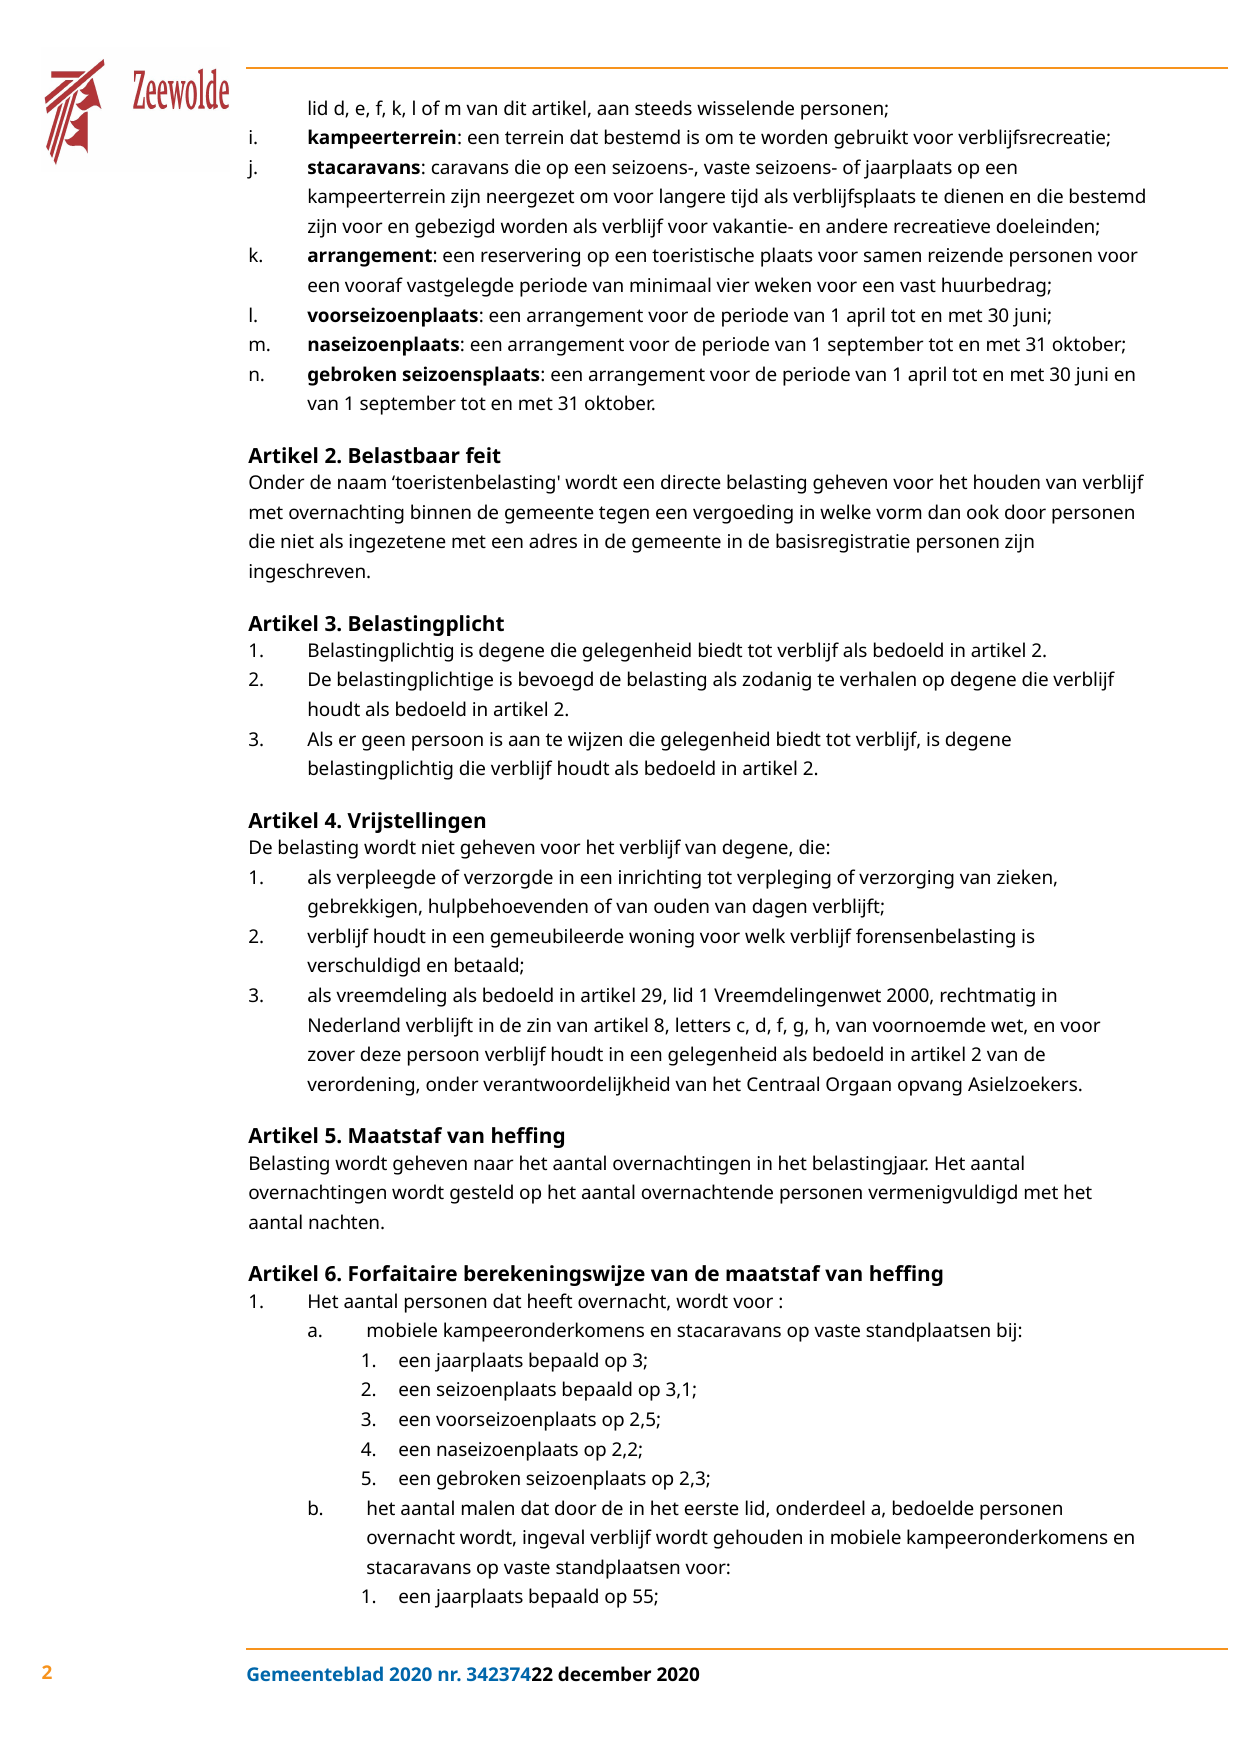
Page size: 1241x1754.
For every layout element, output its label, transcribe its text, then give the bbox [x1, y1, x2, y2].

list verblijf houdt in een gemeubileerde woning voor welk verblijf forensenbelasting is verschuldigd en betaald; [248, 923, 1152, 978]
list een seizoenplaats bepaald op 3,1; [361, 1377, 1152, 1402]
text De belasting wordt niet geheven voor het verblijf van degene, die: [248, 834, 1152, 860]
list een gebroken seizoenplaats op 2,3; [361, 1465, 1152, 1491]
picture [41, 47, 231, 172]
list gebroken seizoensplaats: een arrangement voor de periode van 1 april tot en met 30 juni en van 1 september tot en met 31 oktober. [248, 361, 1152, 416]
list stacaravans: caravans die op een seizoens-, vaste seizoens- of jaarplaats op een kampeerterrein zijn neergezet om voor langere tijd als verblijfsplaats te dienen en die bestemd zijn voor en gebezigd worden als verblijf voor vakantie- en andere recreatieve doeleinden; [248, 154, 1152, 239]
list voorseizoenplaats: een arrangement voor de periode van 1 april tot en met 30 juni; [248, 302, 1152, 328]
list Belastingplichtig is degene die gelegenheid biedt tot verblijf als bedoeld in artikel 2. [248, 637, 1152, 663]
text Artikel 3. Belastingplicht [248, 609, 1152, 637]
text Artikel 6. Forfaitaire berekeningswijze van de maatstaf van heffing [248, 1259, 1152, 1288]
list naseizoenplaats: een arrangement voor de periode van 1 september tot en met 31 oktober; [248, 331, 1152, 357]
list als vreemdeling als bedoeld in artikel 29, lid 1 Vreemdelingenwet 2000, rechtmatig in Nederland verblijft in de zin van artikel 8, letters c, d, f, g, h, van voornoemde wet, en voor zover deze persoon verblijf houdt in een gelegenheid als bedoeld in artikel 2 van de verordening, onder verantwoordelijkheid van het Centraal Orgaan opvang Asielzoekers. [248, 982, 1152, 1097]
list lid d, e, f, k, l of m van dit artikel, aan steeds wisselende personen; [248, 95, 1152, 121]
text Artikel 5. Maatstaf van heffing [248, 1121, 1152, 1150]
list een jaarplaats bepaald op 55; [361, 1584, 1152, 1609]
text Artikel 4. Vrijstellingen [248, 806, 1152, 834]
list arrangement: een reservering op een toeristische plaats voor samen reizende personen voor een vooraf vastgelegde periode van minimaal vier weken voor een vast huurbedrag; [248, 243, 1152, 298]
list Het aantal personen dat heeft overnacht, wordt voor : [248, 1288, 1152, 1313]
list Als er geen persoon is aan te wijzen die gelegenheid biedt tot verblijf, is degene belastingplichtig die verblijf houdt als bedoeld in artikel 2. [248, 726, 1152, 781]
text Onder de naam ‘toeristenbelasting' wordt een directe belasting geheven voor het houden van verblijf met overnachting binnen de gemeente tegen een vergoeding in welke vorm dan ook door personen die niet als ingezetene met een adres in de gemeente in de basisregistratie personen zijn ingeschreven. [248, 469, 1152, 584]
list mobiele kampeeronderkomens en stacaravans op vaste standplaatsen bij: [307, 1317, 1152, 1343]
text Belasting wordt geheven naar het aantal overnachtingen in het belastingjaar. Het aantal overnachtingen wordt gesteld op het aantal overnachtende personen vermenigvuldigd met het aantal nachten. [248, 1150, 1152, 1235]
list een jaarplaats bepaald op 3; [361, 1347, 1152, 1373]
list een naseizoenplaats op 2,2; [361, 1436, 1152, 1461]
list als verpleegde of verzorgde in een inrichting tot verpleging of verzorging van zieken, gebrekkigen, hulpbehoevenden of van ouden van dagen verblijft; [248, 864, 1152, 919]
text Artikel 2. Belastbaar feit [248, 441, 1152, 469]
list het aantal malen dat door de in het eerste lid, onderdeel a, bedoelde personen overnacht wordt, ingeval verblijf wordt gehouden in mobiele kampeeronderkomens en stacaravans op vaste standplaatsen voor: [307, 1495, 1152, 1580]
list een voorseizoenplaats op 2,5; [361, 1406, 1152, 1432]
list De belastingplichtige is bevoegd de belasting als zodanig te verhalen op degene die verblijf houdt als bedoeld in artikel 2. [248, 667, 1152, 722]
list kampeerterrein: een terrein dat bestemd is om te worden gebruikt voor verblijfsrecreatie; [248, 124, 1152, 150]
